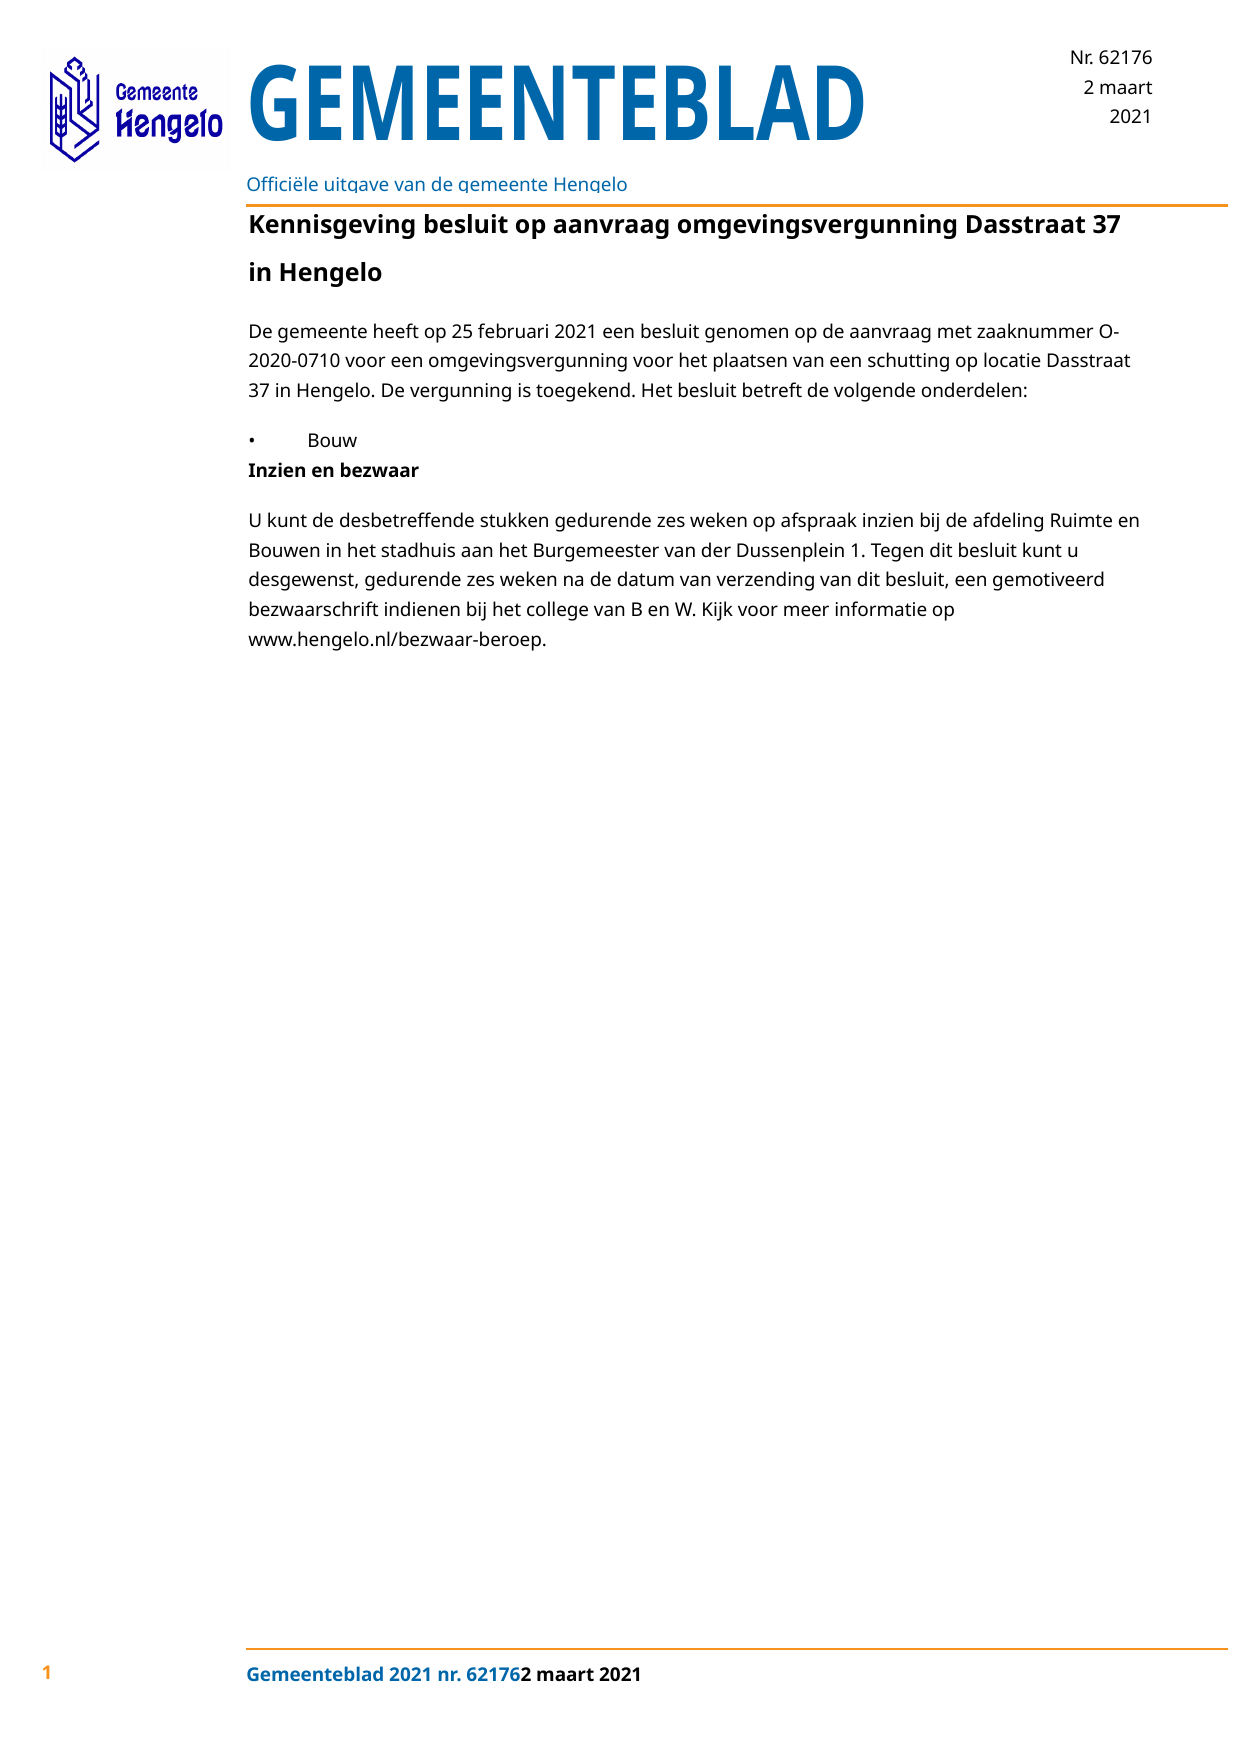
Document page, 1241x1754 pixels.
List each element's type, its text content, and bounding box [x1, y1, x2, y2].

picture [41, 47, 231, 172]
text Inzien en bezwaar [248, 457, 1152, 483]
text Kennisgeving besluit op aanvraag omgevingsvergunning Dasstraat 37 in Hengelo [248, 207, 1152, 288]
text De gemeente heeft op 25 februari 2021 een besluit genomen op de aanvraag met zaaknummer O-2020-0710 voor een omgevingsvergunning voor het plaatsen van een schutting op locatie Dasstraat 37 in Hengelo. De vergunning is toegekend. Het besluit betreft de volgende onderdelen: [248, 318, 1152, 403]
text U kunt de desbetreffende stukken gedurende zes weken op afspraak inzien bij de afdeling Ruimte en Bouwen in het stadhuis aan het Burgemeester van der Dussenplein 1. Tegen dit besluit kunt u desgewenst, gedurende zes weken na de datum van verzending van dit besluit, een gemotiveerd bezwaarschrift indienen bij het college van B en W. Kijk voor meer informatie op www.hengelo.nl/bezwaar-beroep. [248, 507, 1152, 652]
list Bouw [248, 427, 1152, 453]
